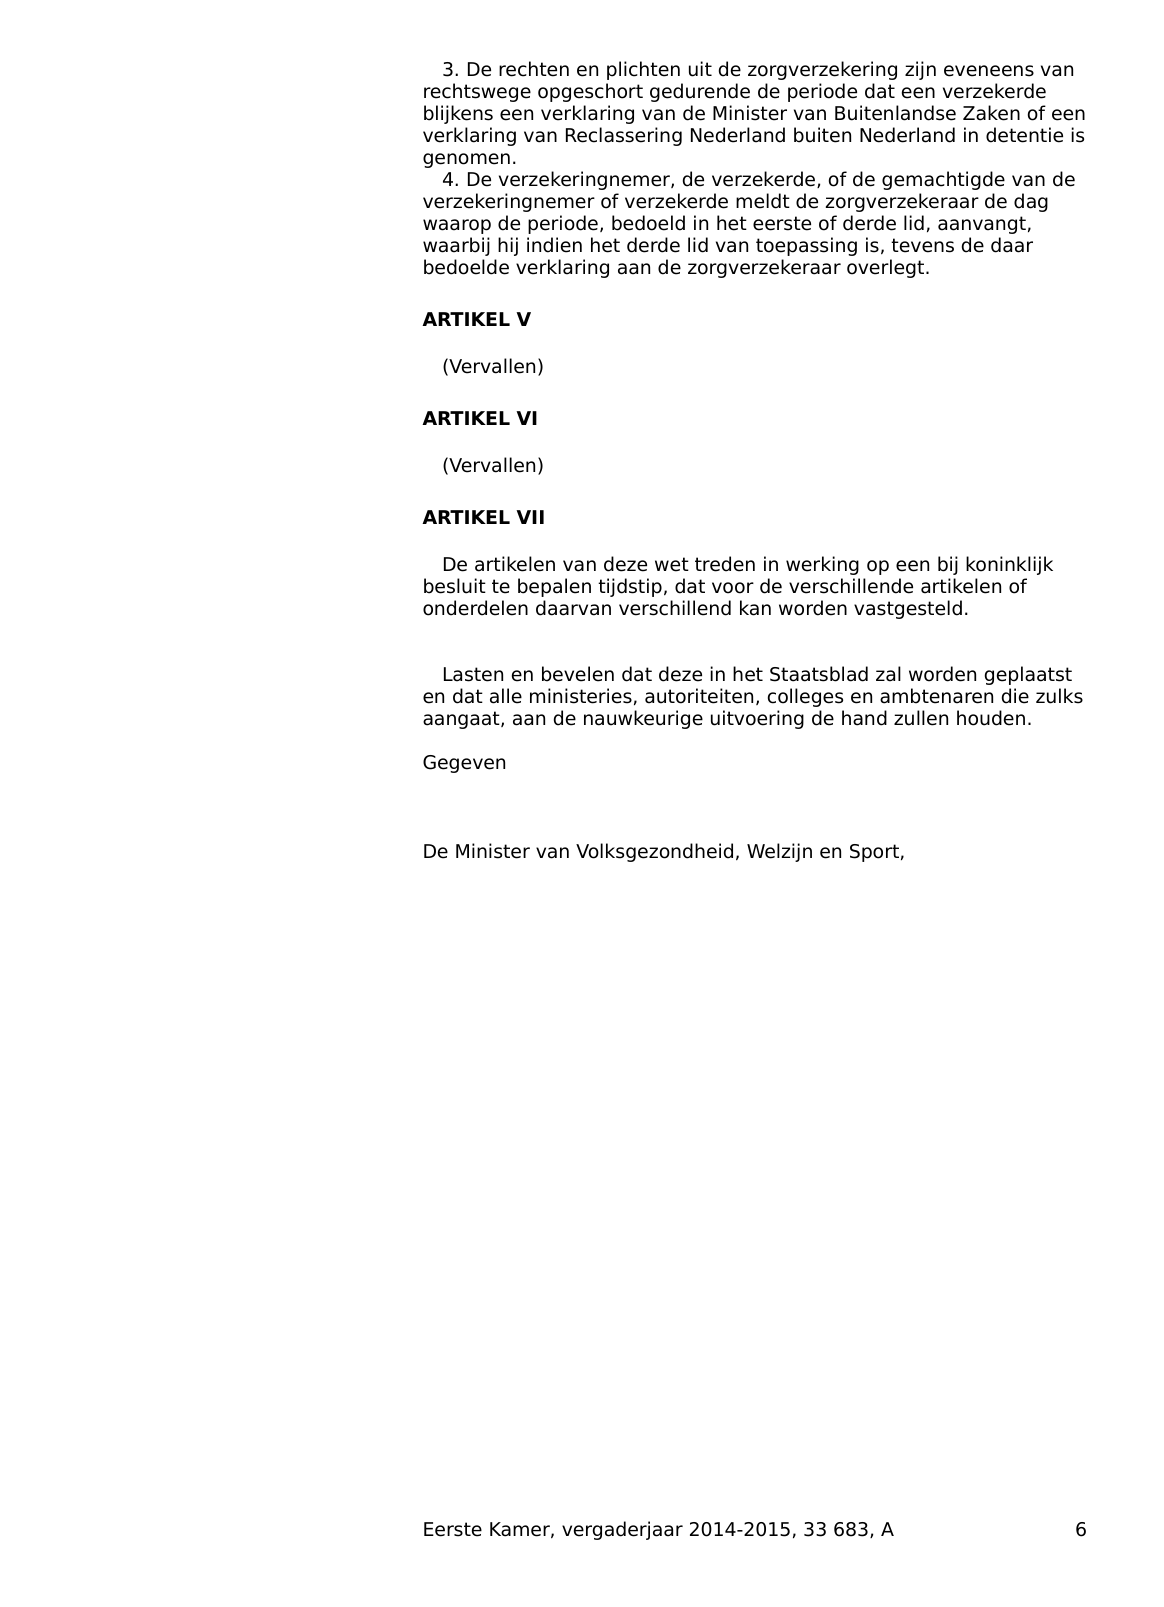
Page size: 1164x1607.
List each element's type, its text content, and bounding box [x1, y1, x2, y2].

text De artikelen van deze wet treden in werking op een bij koninklijk besluit te bepalen tijdstip, dat voor de verschillende artikelen of onderdelen daarvan verschillend kan worden vastgesteld. [422, 554, 1087, 620]
text 3. De rechten en plichten uit de zorgverzekering zijn eveneens van rechtswege opgeschort gedurende de periode dat een verzekerde blijkens een verklaring van de Minister van Buitenlandse Zaken of een verklaring van Reclassering Nederland buiten Nederland in detentie is genomen. [422, 59, 1087, 169]
text Lasten en bevelen dat deze in het Staatsblad zal worden geplaatst en dat alle ministeries, autoriteiten, colleges en ambtenaren die zulks aangaat, aan de nauwkeurige uitvoering de hand zullen houden. [422, 664, 1087, 730]
subtitle ARTIKEL VII [422, 507, 1087, 529]
text (Vervallen) [422, 455, 1087, 477]
text 4. De verzekeringnemer, de verzekerde, of de gemachtigde van de verzekeringnemer of verzekerde meldt de zorgverzekeraar de dag waarop de periode, bedoeld in het eerste of derde lid, aanvangt, waarbij hij indien het derde lid van toepassing is, tevens de daar bedoelde verklaring aan de zorgverzekeraar overlegt. [422, 169, 1087, 279]
text Gegeven [422, 752, 1087, 774]
text De Minister van Volksgezondheid, Welzijn en Sport, [422, 841, 1087, 863]
subtitle ARTIKEL VI [422, 408, 1087, 430]
text (Vervallen) [422, 356, 1087, 378]
subtitle ARTIKEL V [422, 309, 1087, 331]
